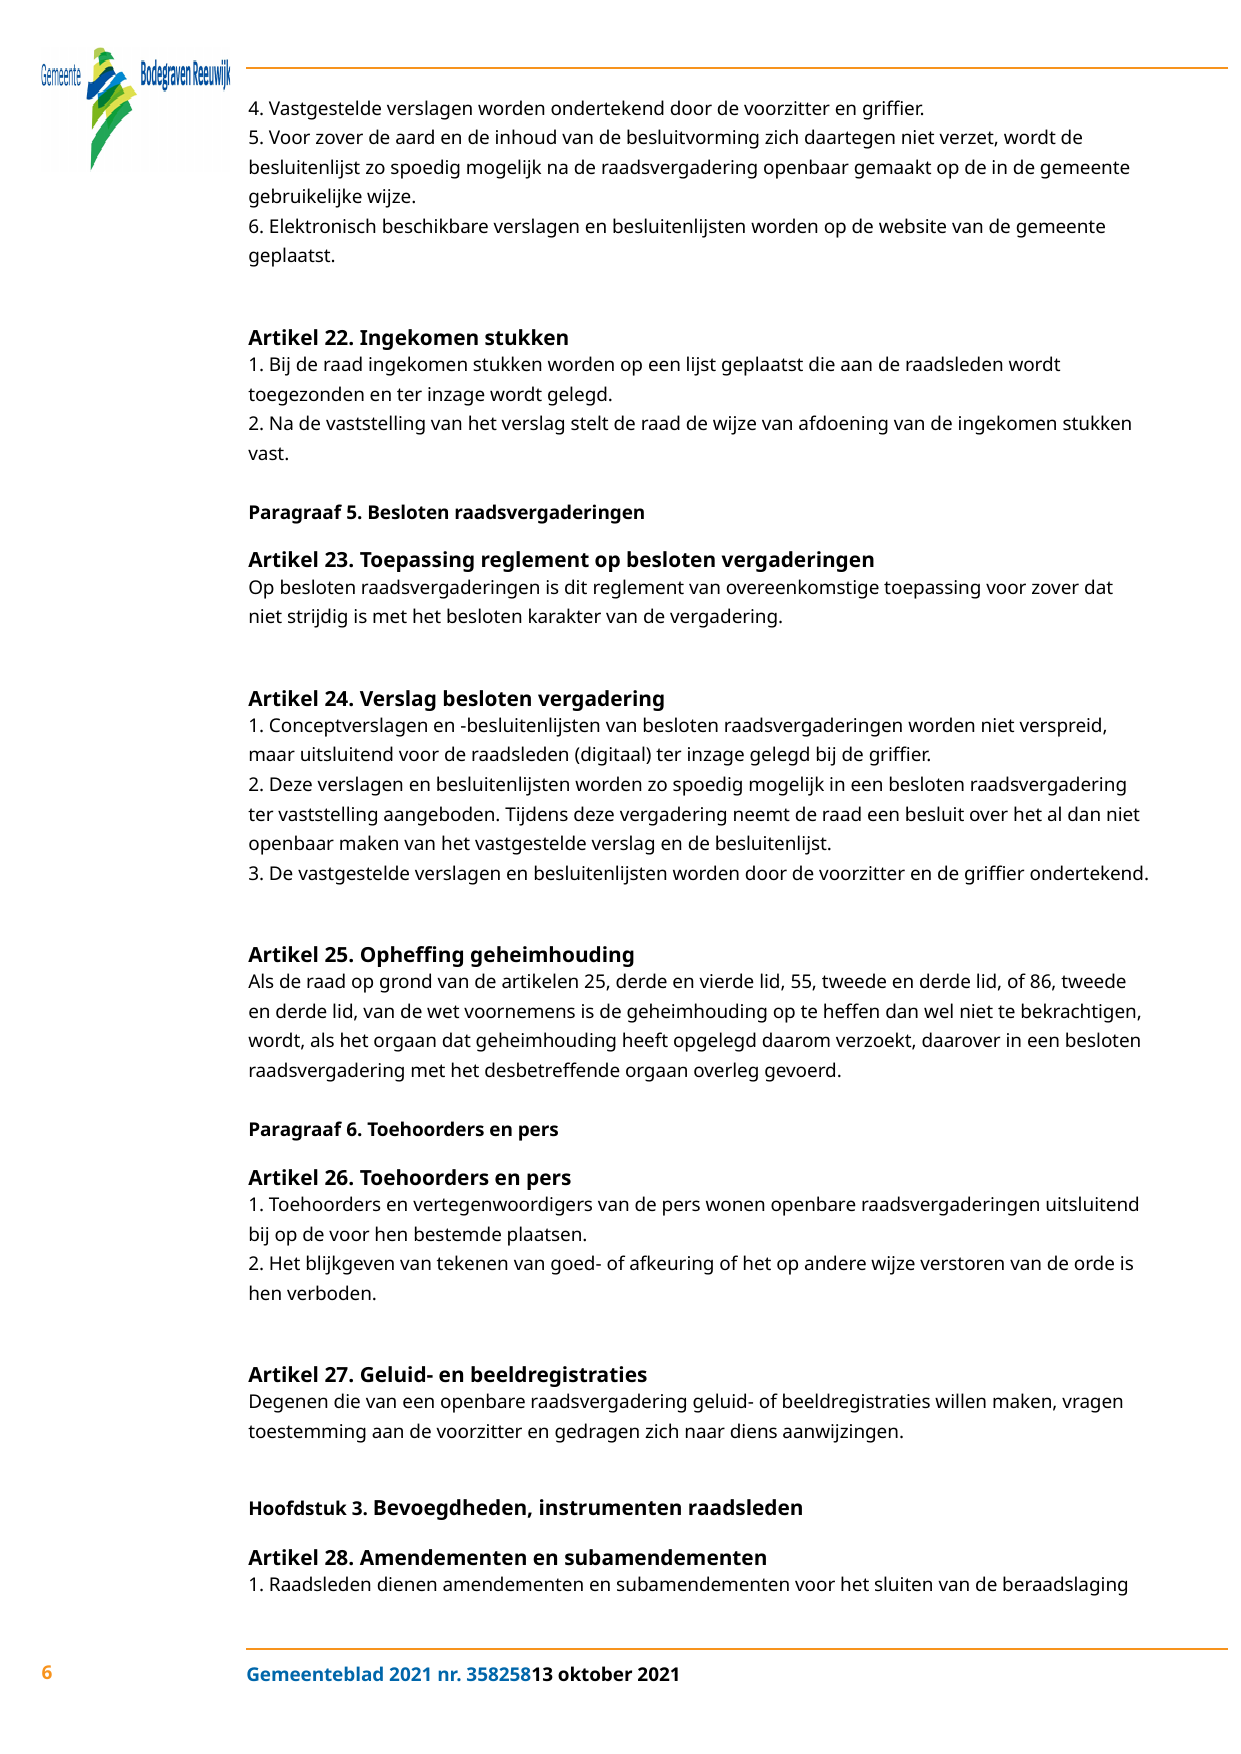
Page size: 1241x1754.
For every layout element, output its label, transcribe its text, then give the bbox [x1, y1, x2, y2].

text 1. Conceptverslagen en -besluitenlijsten van besloten raadsvergaderingen worden niet verspreid, maar uitsluitend voor de raadsleden (digitaal) ter inzage gelegd bij de griffier. [248, 712, 1152, 767]
text 2. Deze verslagen en besluitenlijsten worden zo spoedig mogelijk in een besloten raadsvergadering ter vaststelling aangeboden. Tijdens deze vergadering neemt de raad een besluit over het al dan niet openbaar maken van het vastgestelde verslag en de besluitenlijst. [248, 771, 1152, 856]
text Hoofdstuk 3. Bevoegdheden, instrumenten raadsleden [248, 1493, 1152, 1522]
text Artikel 26. Toehoorders en pers [248, 1163, 1152, 1191]
text 6. Elektronisch beschikbare verslagen en besluitenlijsten worden op de website van de gemeente geplaatst. [248, 213, 1152, 268]
picture [41, 47, 231, 172]
text Artikel 27. Geluid- en beeldregistraties [248, 1360, 1152, 1388]
text 3. De vastgestelde verslagen en besluitenlijsten worden door de voorzitter en de griffier ondertekend. [248, 860, 1152, 886]
text Paragraaf 6. Toehoorders en pers [248, 1116, 1152, 1142]
text Paragraaf 5. Besloten raadsvergaderingen [248, 499, 1152, 525]
text Artikel 24. Verslag besloten vergadering [248, 684, 1152, 712]
text Artikel 23. Toepassing reglement op besloten vergaderingen [248, 546, 1152, 574]
text 2. Na de vaststelling van het verslag stelt de raad de wijze van afdoening van de ingekomen stukken vast. [248, 410, 1152, 466]
text Degenen die van een openbare raadsvergadering geluid- of beeldregistraties willen maken, vragen toestemming aan de voorzitter en gedragen zich naar diens aanwijzingen. [248, 1388, 1152, 1444]
text 1. Toehoorders en vertegenwoordigers van de pers wonen openbare raadsvergaderingen uitsluitend bij op de voor hen bestemde plaatsen. [248, 1191, 1152, 1247]
text Artikel 28. Amendementen en subamendementen [248, 1543, 1152, 1571]
text Op besloten raadsvergaderingen is dit reglement van overeenkomstige toepassing voor zover dat niet strijdig is met het besloten karakter van de vergadering. [248, 574, 1152, 629]
text Artikel 25. Opheffing geheimhouding [248, 940, 1152, 968]
text Als de raad op grond van de artikelen 25, derde en vierde lid, 55, tweede en derde lid, of 86, tweede en derde lid, van de wet voornemens is de geheimhouding op te heffen dan wel niet te bekrachtigen, wordt, als het orgaan dat geheimhouding heeft opgelegd daarom verzoekt, daarover in een besloten raadsvergadering met het desbetreffende orgaan overleg gevoerd. [248, 968, 1152, 1083]
text Artikel 22. Ingekomen stukken [248, 323, 1152, 351]
text 1. Bij de raad ingekomen stukken worden op een lijst geplaatst die aan de raadsleden wordt toegezonden en ter inzage wordt gelegd. [248, 351, 1152, 406]
text 4. Vastgestelde verslagen worden ondertekend door de voorzitter en griffier. [248, 95, 1152, 121]
text 2. Het blijkgeven van tekenen van goed- of afkeuring of het op andere wijze verstoren van de orde is hen verboden. [248, 1251, 1152, 1306]
text 5. Voor zover de aard en de inhoud van de besluitvorming zich daartegen niet verzet, wordt de besluitenlijst zo spoedig mogelijk na de raadsvergadering openbaar gemaakt op de in de gemeente gebruikelijke wijze. [248, 124, 1152, 209]
text 1. Raadsleden dienen amendementen en subamendementen voor het sluiten van de beraadslaging [248, 1571, 1152, 1597]
